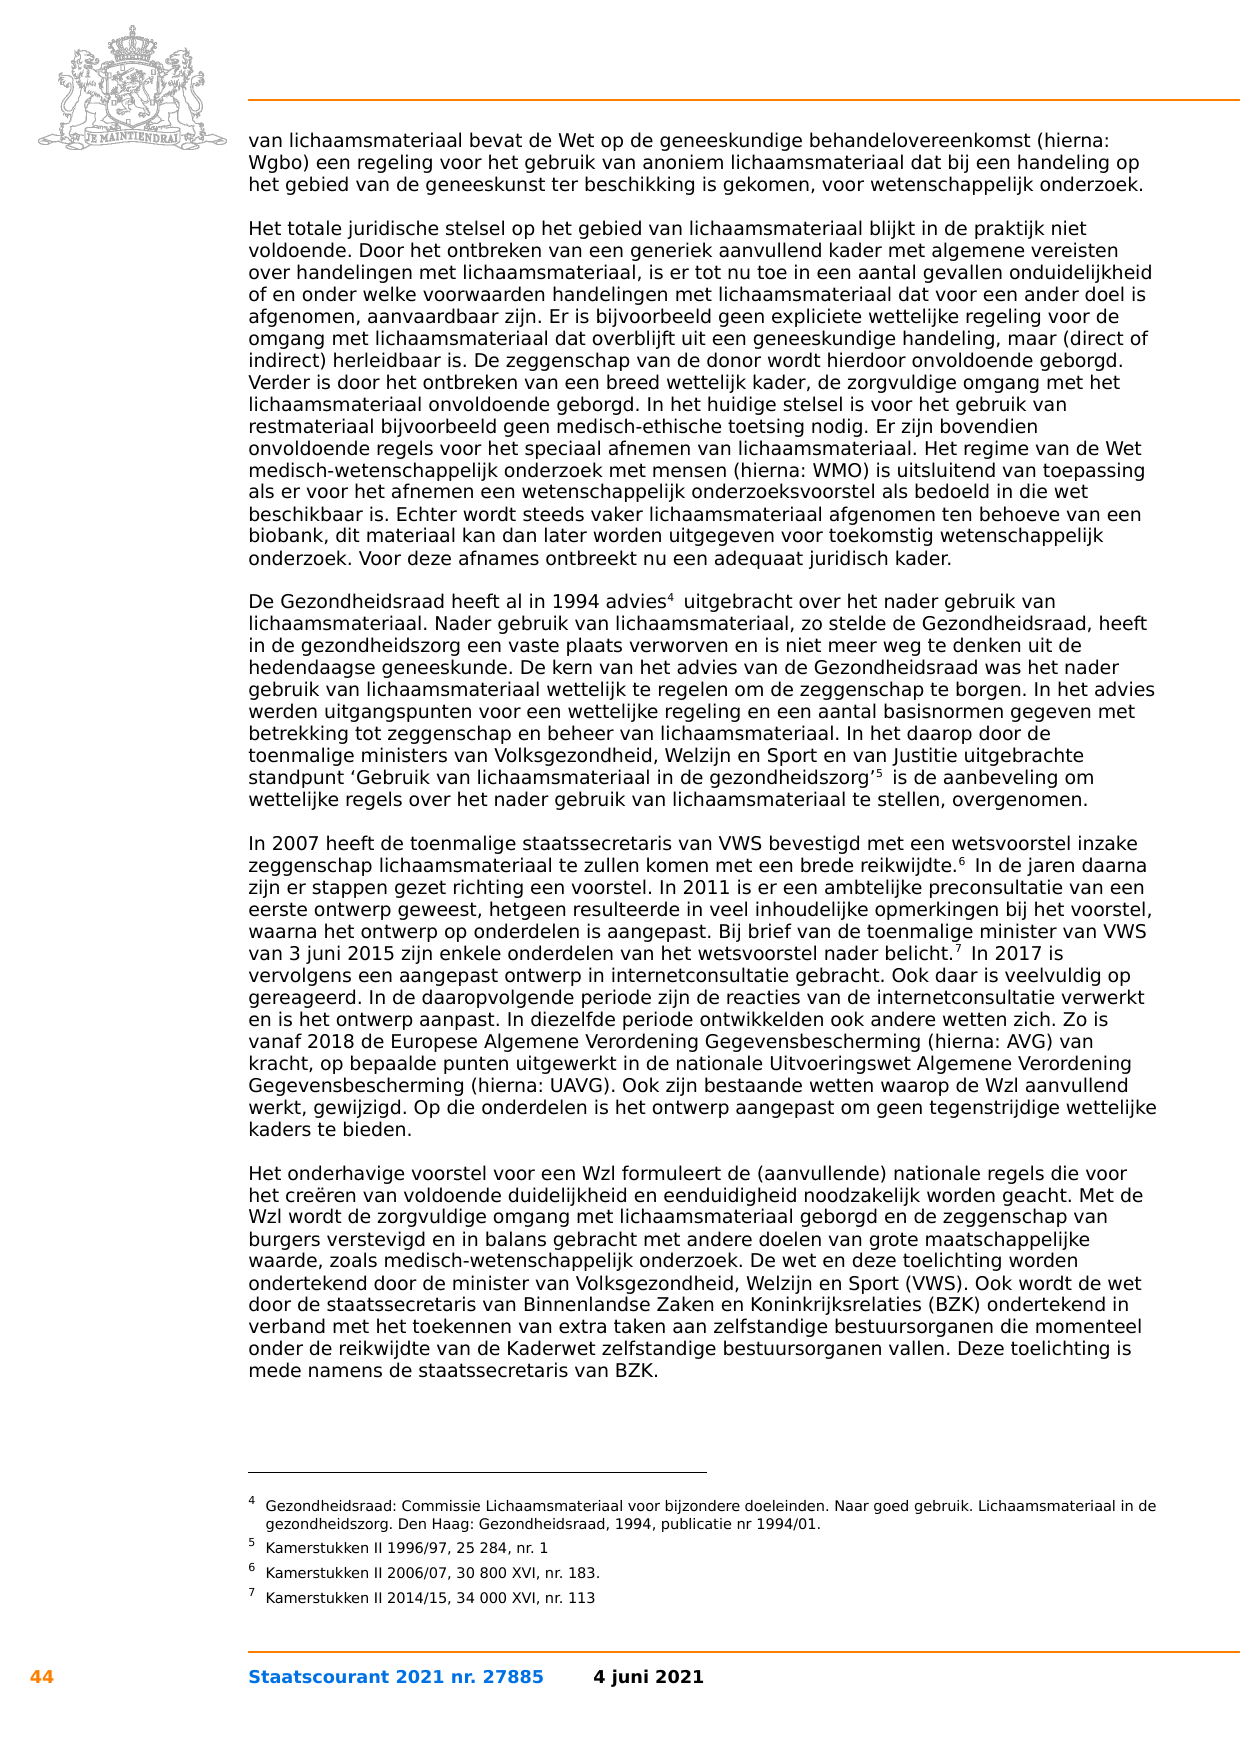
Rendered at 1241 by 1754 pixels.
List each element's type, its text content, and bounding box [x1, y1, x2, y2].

text Kamerstukken II 2006/07, 30 800 XVI, nr. 183. [248, 1561, 1163, 1583]
text van lichaamsmateriaal bevat de Wet op de geneeskundige behandelovereenkomst (hierna: Wgbo) een regeling voor het gebruik van anoniem lichaamsmateriaal dat bij een handeling op het gebied van de geneeskunst ter beschikking is gekomen, voor wetenschappelijk onderzoek. [248, 130, 1163, 196]
text Het totale juridische stelsel op het gebied van lichaamsmateriaal blijkt in de praktijk niet voldoende. Door het ontbreken van een generiek aanvullend kader met algemene vereisten over handelingen met lichaamsmateriaal, is er tot nu toe in een aantal gevallen onduidelijkheid of en onder welke voorwaarden handelingen met lichaamsmateriaal dat voor een ander doel is afgenomen, aanvaardbaar zijn. Er is bijvoorbeeld geen expliciete wettelijke regeling voor de omgang met lichaamsmateriaal dat overblijft uit een geneeskundige handeling, maar (direct of indirect) herleidbaar is. De zeggenschap van de donor wordt hierdoor onvoldoende geborgd. Verder is door het ontbreken van een breed wettelijk kader, de zorgvuldige omgang met het lichaamsmateriaal onvoldoende geborgd. In het huidige stelsel is voor het gebruik van restmateriaal bijvoorbeeld geen medisch-ethische toetsing nodig. Er zijn bovendien onvoldoende regels voor het speciaal afnemen van lichaamsmateriaal. Het regime van de Wet medisch-wetenschappelijk onderzoek met mensen (hierna: WMO) is uitsluitend van toepassing als er voor het afnemen een wetenschappelijk onderzoeksvoorstel als bedoeld in die wet beschikbaar is. Echter wordt steeds vaker lichaamsmateriaal afgenomen ten behoeve van een biobank, dit materiaal kan dan later worden uitgegeven voor toekomstig wetenschappelijk onderzoek. Voor deze afnames ontbreekt nu een adequaat juridisch kader. [248, 218, 1163, 569]
text In 2007 heeft de toenmalige staatssecretaris van VWS bevestigd met een wetsvoorstel inzake zeggenschap lichaamsmateriaal te zullen komen met een brede reikwijdte. In de jaren daarna zijn er stappen gezet richting een voorstel. In 2011 is er een ambtelijke preconsultatie van een eerste ontwerp geweest, hetgeen resulteerde in veel inhoudelijke opmerkingen bij het voorstel, waarna het ontwerp op onderdelen is aangepast. Bij brief van de toenmalige minister van VWS van 3 juni 2015 zijn enkele onderdelen van het wetsvoorstel nader belicht. In 2017 is vervolgens een aangepast ontwerp in internetconsultatie gebracht. Ook daar is veelvuldig op gereageerd. In de daaropvolgende periode zijn de reacties van de internetconsultatie verwerkt en is het ontwerp aanpast. In diezelfde periode ontwikkelden ook andere wetten zich. Zo is vanaf 2018 de Europese Algemene Verordening Gegevensbescherming (hierna: AVG) van kracht, op bepaalde punten uitgewerkt in de nationale Uitvoeringswet Algemene Verordening Gegevensbescherming (hierna: UAVG). Ook zijn bestaande wetten waarop de Wzl aanvullend werkt, gewijzigd. Op die onderdelen is het ontwerp aangepast om geen tegenstrijdige wettelijke kaders te bieden. [248, 833, 1163, 1141]
text Gezondheidsraad: Commissie Lichaamsmateriaal voor bijzondere doeleinden. Naar goed gebruik. Lichaamsmateriaal in de gezondheidszorg. Den Haag: Gezondheidsraad, 1994, publicatie nr 1994/01. [248, 1494, 1163, 1533]
text Kamerstukken II 1996/97, 25 284, nr. 1 [248, 1536, 1163, 1558]
text Het onderhavige voorstel voor een Wzl formuleert de (aanvullende) nationale regels die voor het creëren van voldoende duidelijkheid en eenduidigheid noodzakelijk worden geacht. Met de Wzl wordt de zorgvuldige omgang met lichaamsmateriaal geborgd en de zeggenschap van burgers verstevigd en in balans gebracht met andere doelen van grote maatschappelijke waarde, zoals medisch-wetenschappelijk onderzoek. De wet en deze toelichting worden ondertekend door de minister van Volksgezondheid, Welzijn en Sport (VWS). Ook wordt de wet door de staatssecretaris van Binnenlandse Zaken en Koninkrijksrelaties (BZK) ondertekend in verband met het toekennen van extra taken aan zelfstandige bestuursorganen die momenteel onder de reikwijdte van de Kaderwet zelfstandige bestuursorganen vallen. Deze toelichting is mede namens de staatssecretaris van BZK. [248, 1162, 1163, 1382]
text Kamerstukken II 2014/15, 34 000 XVI, nr. 113 [248, 1586, 1163, 1608]
picture [38, 25, 227, 150]
text De Gezondheidsraad heeft al in 1994 advies uitgebracht over het nader gebruik van lichaamsmateriaal. Nader gebruik van lichaamsmateriaal, zo stelde de Gezondheidsraad, heeft in de gezondheidszorg een vaste plaats verworven en is niet meer weg te denken uit de hedendaagse geneeskunde. De kern van het advies van de Gezondheidsraad was het nader gebruik van lichaamsmateriaal wettelijk te regelen om de zeggenschap te borgen. In het advies werden uitgangspunten voor een wettelijke regeling en een aantal basisnormen gegeven met betrekking tot zeggenschap en beheer van lichaamsmateriaal. In het daarop door de toenmalige ministers van Volksgezondheid, Welzijn en Sport en van Justitie uitgebrachte standpunt ‘Gebruik van lichaamsmateriaal in de gezondheidszorg’ is de aanbeveling om wettelijke regels over het nader gebruik van lichaamsmateriaal te stellen, overgenomen. [248, 591, 1163, 811]
